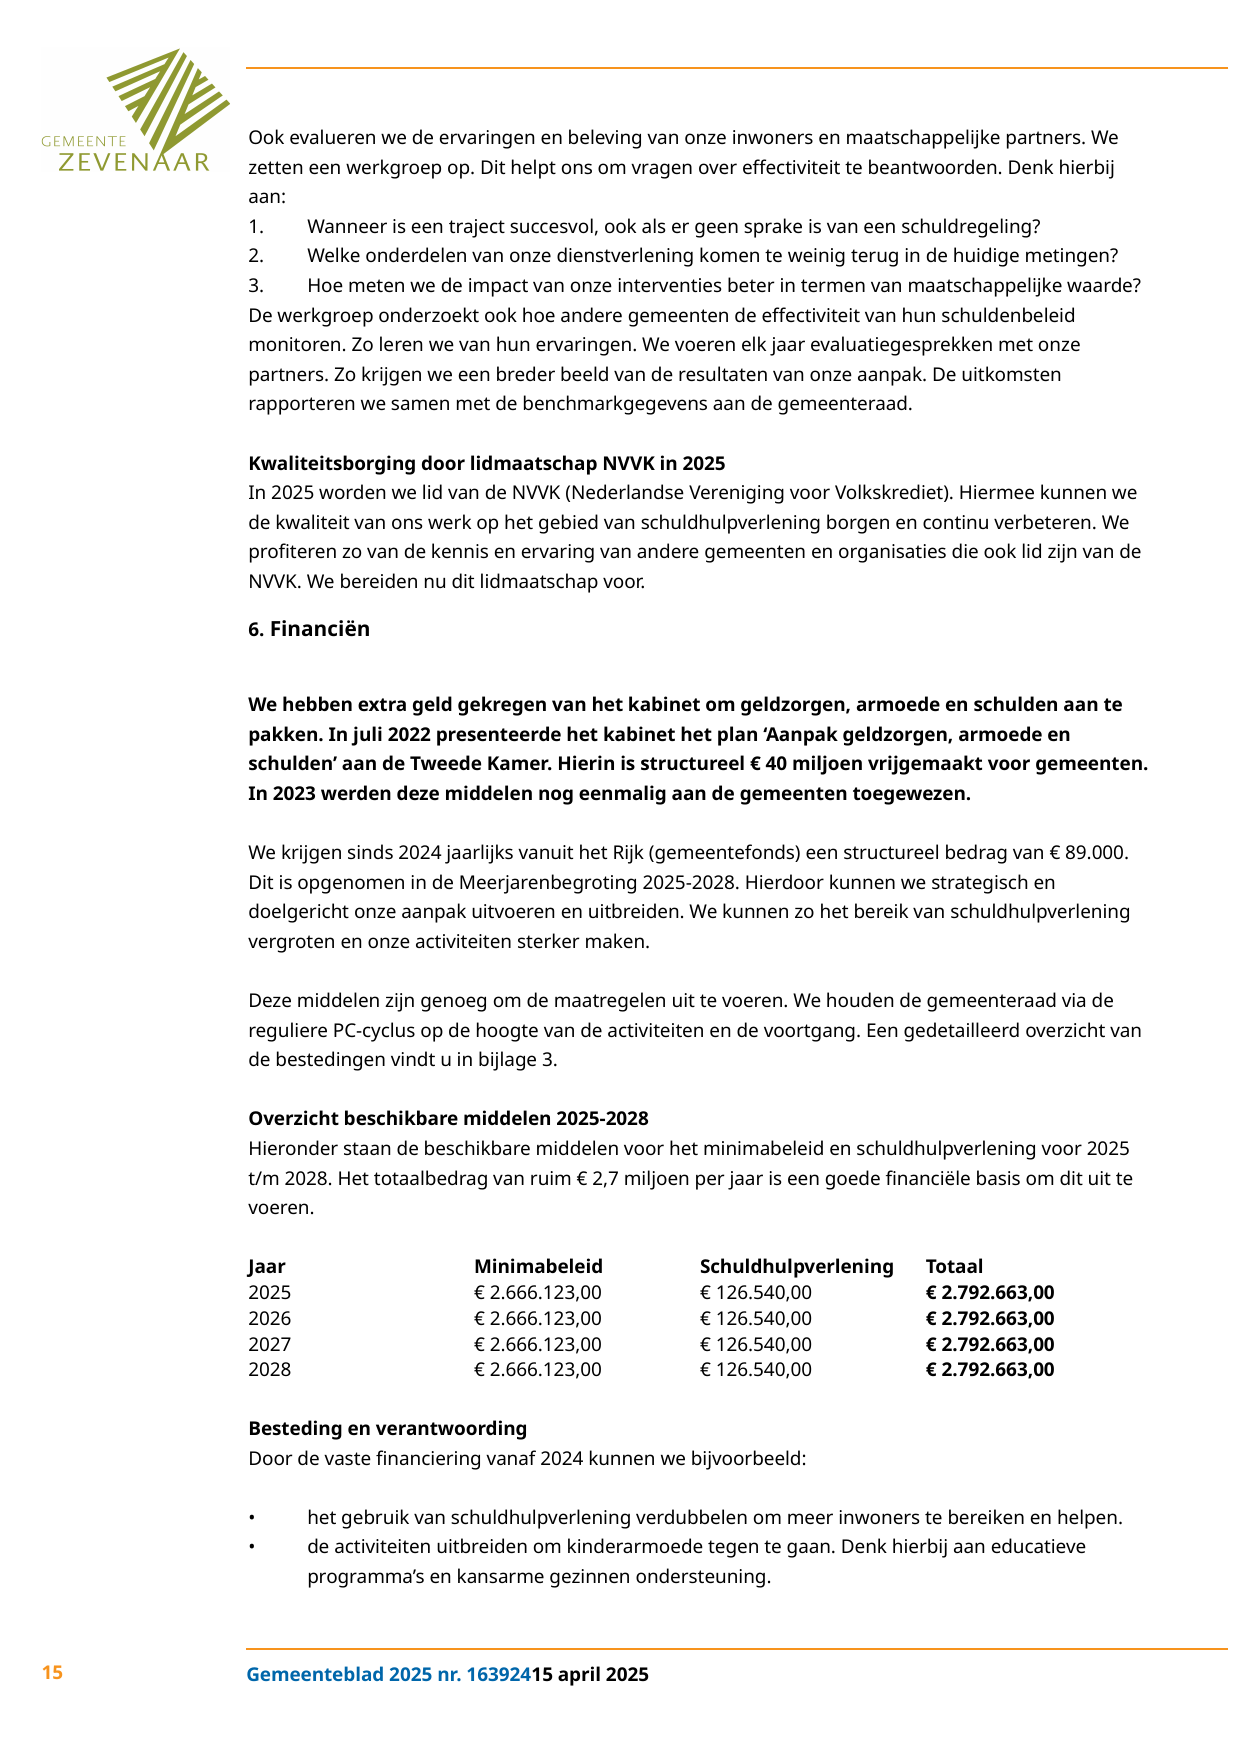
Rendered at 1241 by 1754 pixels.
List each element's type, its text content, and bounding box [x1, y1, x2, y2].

table_cell € 126.540,00 [700, 1331, 926, 1357]
table_cell 2027 [248, 1331, 474, 1357]
text We hebben extra geld gekregen van het kabinet om geldzorgen, armoede en schulden aan te pakken. In juli 2022 presenteerde het kabinet het plan ‘Aanpak geldzorgen, armoede en schulden’ aan de Tweede Kamer. Hierin is structureel € 40 miljoen vrijgemaakt voor gemeenten. In 2023 werden deze middelen nog eenmalig aan de gemeenten toegewezen. [248, 691, 1152, 806]
table_cell € 2.666.123,00 [474, 1305, 700, 1331]
table_cell € 2.792.663,00 [926, 1279, 1152, 1305]
table_cell 2028 [248, 1357, 474, 1382]
table_cell € 126.540,00 [700, 1357, 926, 1382]
text We krijgen sinds 2024 jaarlijks vanuit het Rijk (gemeentefonds) een structureel bedrag van € 89.000. Dit is opgenomen in de Meerjarenbegroting 2025-2028. Hierdoor kunnen we strategisch en doelgericht onze aanpak uitvoeren en uitbreiden. We kunnen zo het bereik van schuldhulpverlening vergroten en onze activiteiten sterker maken. [248, 839, 1152, 954]
table_header Jaar [248, 1254, 474, 1279]
table_cell 2025 [248, 1279, 474, 1305]
list Hoe meten we de impact van onze interventies beter in termen van maatschappelijke waarde? [248, 272, 1152, 298]
list het gebruik van schuldhulpverlening verdubbelen om meer inwoners te bereiken en helpen. [248, 1504, 1152, 1529]
table_header Minimabeleid [474, 1254, 700, 1279]
table_cell 2026 [248, 1305, 474, 1331]
list de activiteiten uitbreiden om kinderarmoede tegen te gaan. Denk hierbij aan educatieve programma’s en kansarme gezinnen ondersteuning. [248, 1533, 1152, 1589]
list Wanneer is een traject succesvol, ook als er geen sprake is van een schuldregeling? [248, 213, 1152, 239]
table_cell € 2.792.663,00 [926, 1357, 1152, 1382]
list Welke onderdelen van onze dienstverlening komen te weinig terug in de huidige metingen? [248, 243, 1152, 268]
table_cell € 2.666.123,00 [474, 1357, 700, 1382]
table_cell € 2.666.123,00 [474, 1279, 700, 1305]
text Door de vaste financiering vanaf 2024 kunnen we bijvoorbeeld: [248, 1445, 1152, 1470]
picture [41, 47, 231, 172]
text Overzicht beschikbare middelen 2025-2028 [248, 1106, 1152, 1131]
table_header Totaal [926, 1254, 1152, 1279]
table_cell € 2.792.663,00 [926, 1305, 1152, 1331]
text Kwaliteitsborging door lidmaatschap NVVK in 2025 [248, 450, 1152, 476]
table_cell € 2.792.663,00 [926, 1331, 1152, 1357]
text 6. Financiën [248, 614, 1152, 642]
text De werkgroep onderzoekt ook hoe andere gemeenten de effectiviteit van hun schuldenbeleid monitoren. Zo leren we van hun ervaringen. We voeren elk jaar evaluatiegesprekken met onze partners. Zo krijgen we een breder beeld van de resultaten van onze aanpak. De uitkomsten rapporteren we samen met de benchmarkgegevens aan de gemeenteraad. [248, 302, 1152, 416]
text Ook evalueren we de ervaringen en beleving van onze inwoners en maatschappelijke partners. We zetten een werkgroep op. Dit helpt ons om vragen over effectiviteit te beantwoorden. Denk hierbij aan: [248, 124, 1152, 209]
table_cell € 126.540,00 [700, 1279, 926, 1305]
text Hieronder staan de beschikbare middelen voor het minimabeleid en schuldhulpverlening voor 2025 t/m 2028. Het totaalbedrag van ruim € 2,7 miljoen per jaar is een goede financiële basis om dit uit te voeren. [248, 1135, 1152, 1220]
text Deze middelen zijn genoeg om de maatregelen uit te voeren. We houden de gemeenteraad via de reguliere PC-cyclus op de hoogte van de activiteiten en de voortgang. Een gedetailleerd overzicht van de bestedingen vindt u in bijlage 3. [248, 987, 1152, 1072]
table_header Schuldhulpverlening [700, 1254, 926, 1279]
text In 2025 worden we lid van de NVVK (Nederlandse Vereniging voor Volkskrediet). Hiermee kunnen we de kwaliteit van ons werk op het gebied van schuldhulpverlening borgen en continu verbeteren. We profiteren zo van de kennis en ervaring van andere gemeenten en organisaties die ook lid zijn van de NVVK. We bereiden nu dit lidmaatschap voor. [248, 479, 1152, 594]
text Besteding en verantwoording [248, 1415, 1152, 1441]
table_cell € 2.666.123,00 [474, 1331, 700, 1357]
table_cell € 126.540,00 [700, 1305, 926, 1331]
